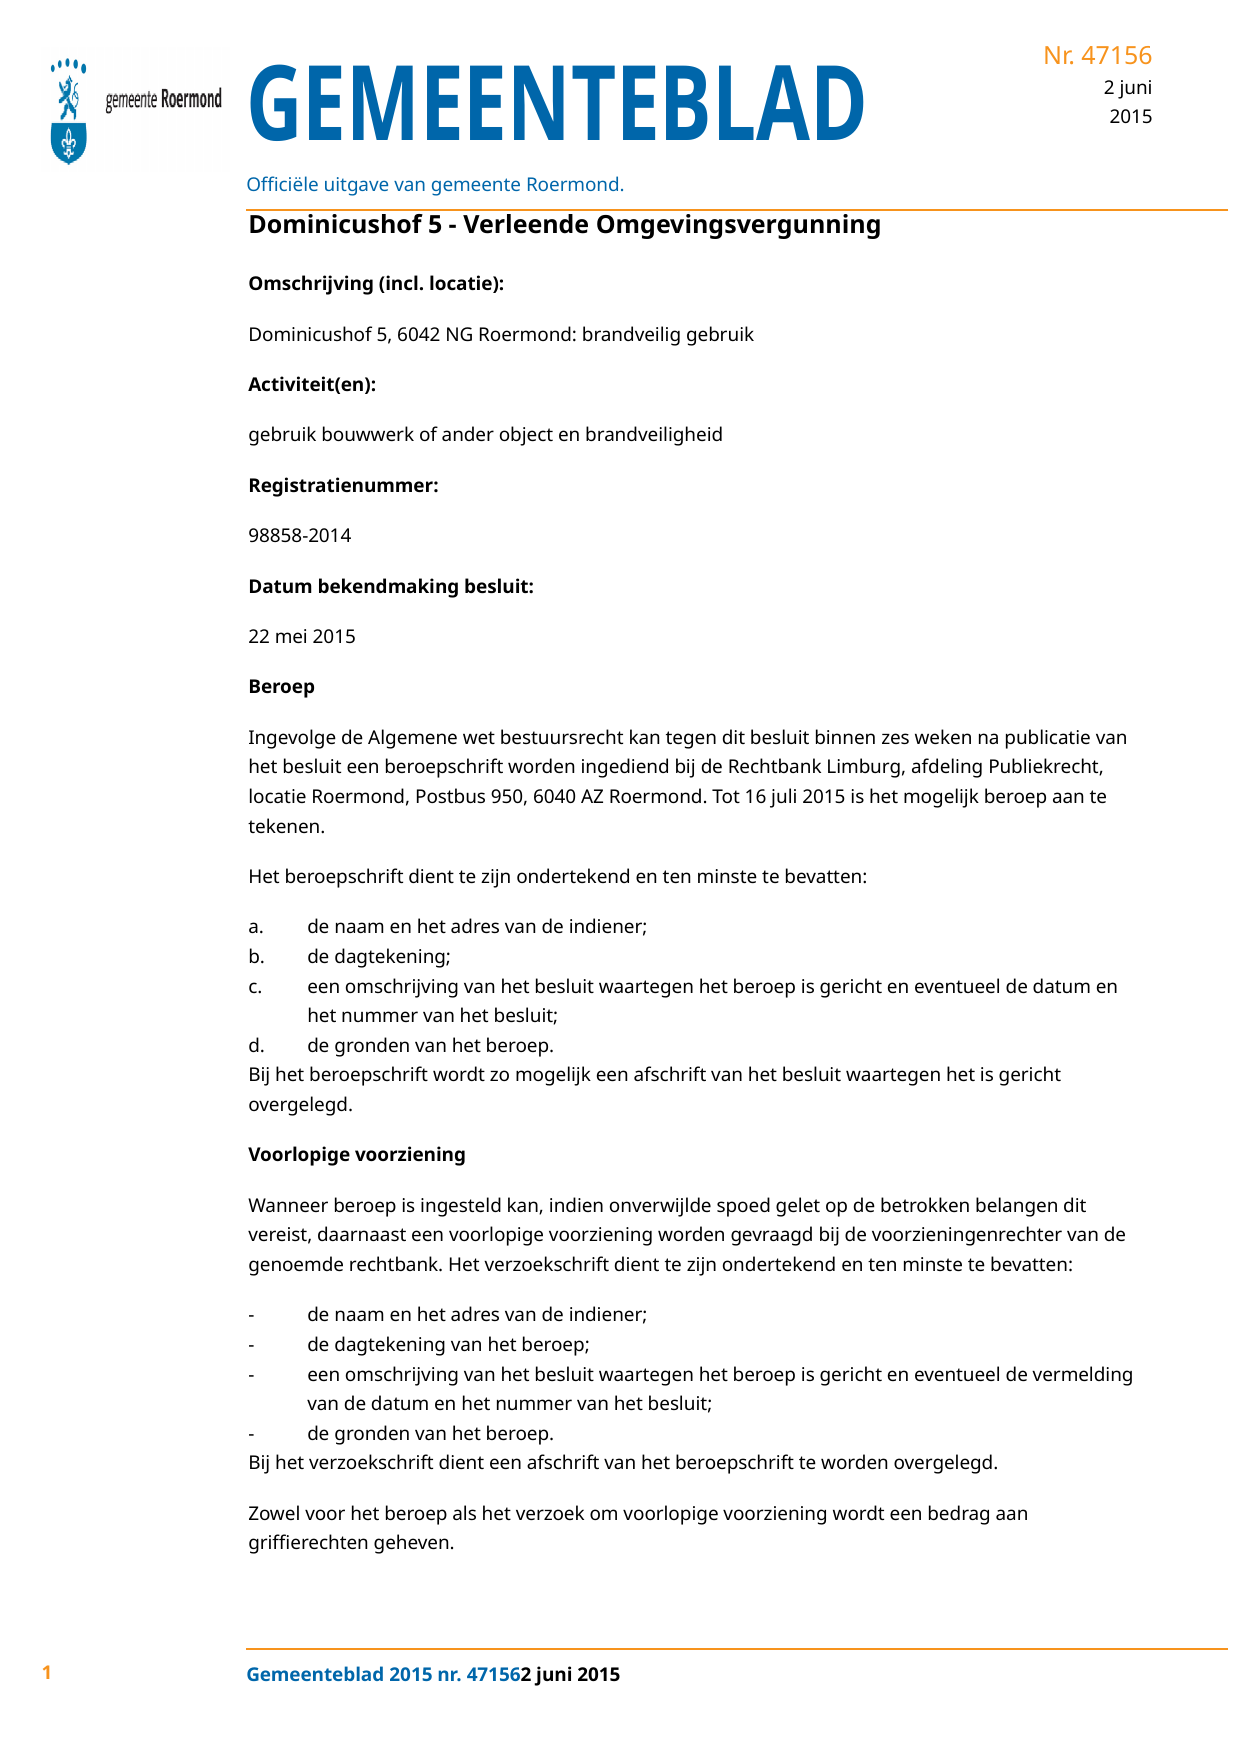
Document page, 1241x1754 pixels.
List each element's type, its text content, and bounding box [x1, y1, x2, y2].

text Datum bekendmaking besluit: [248, 573, 1152, 598]
text Bij het verzoekschrift dient een afschrift van het beroepschrift te worden overgelegd. [248, 1449, 1152, 1475]
text 22 mei 2015 [248, 623, 1152, 649]
text Beroep [248, 674, 1152, 699]
list de naam en het adres van de indiener; [248, 1302, 1152, 1327]
text Omschrijving (incl. locatie): [248, 270, 1152, 296]
text Bij het beroepschrift wordt zo mogelijk een afschrift van het besluit waartegen het is gericht overgelegd. [248, 1062, 1152, 1117]
list een omschrijving van het besluit waartegen het beroep is gericht en eventueel de datum en het nummer van het besluit; [248, 973, 1152, 1028]
text gebruik bouwwerk of ander object en brandveiligheid [248, 422, 1152, 447]
text Zowel voor het beroep als het verzoek om voorlopige voorziening wordt een bedrag aan griffierechten geheven. [248, 1500, 1152, 1555]
list de gronden van het beroep. [248, 1420, 1152, 1446]
text 98858-2014 [248, 522, 1152, 548]
list de gronden van het beroep. [248, 1032, 1152, 1058]
text Dominicushof 5, 6042 NG Roermond: brandveilig gebruik [248, 321, 1152, 346]
text Activiteit(en): [248, 371, 1152, 397]
text Voorlopige voorziening [248, 1142, 1152, 1167]
list de naam en het adres van de indiener; [248, 914, 1152, 939]
list een omschrijving van het besluit waartegen het beroep is gericht en eventueel de vermelding van de datum en het nummer van het besluit; [248, 1361, 1152, 1416]
list de dagtekening; [248, 943, 1152, 969]
text Registratienummer: [248, 472, 1152, 498]
text Dominicushof 5 - Verleende Omgevingsvergunning [248, 211, 1152, 241]
picture [41, 47, 231, 172]
list de dagtekening van het beroep; [248, 1331, 1152, 1357]
text Het beroepschrift dient te zijn ondertekend en ten minste te bevatten: [248, 863, 1152, 889]
text Wanneer beroep is ingesteld kan, indien onverwijlde spoed gelet op de betrokken belangen dit vereist, daarnaast een voorlopige voorziening worden gevraagd bij de voorzieningenrechter van de genoemde rechtbank. Het verzoekschrift dient te zijn ondertekend en ten minste te bevatten: [248, 1192, 1152, 1277]
text Ingevolge de Algemene wet bestuursrecht kan tegen dit besluit binnen zes weken na publicatie van het besluit een beroepschrift worden ingediend bij de Rechtbank Limburg, afdeling Publiekrecht, locatie Roermond, Postbus 950, 6040 AZ Roermond. Tot 16 juli 2015 is het mogelijk beroep aan te tekenen. [248, 724, 1152, 838]
